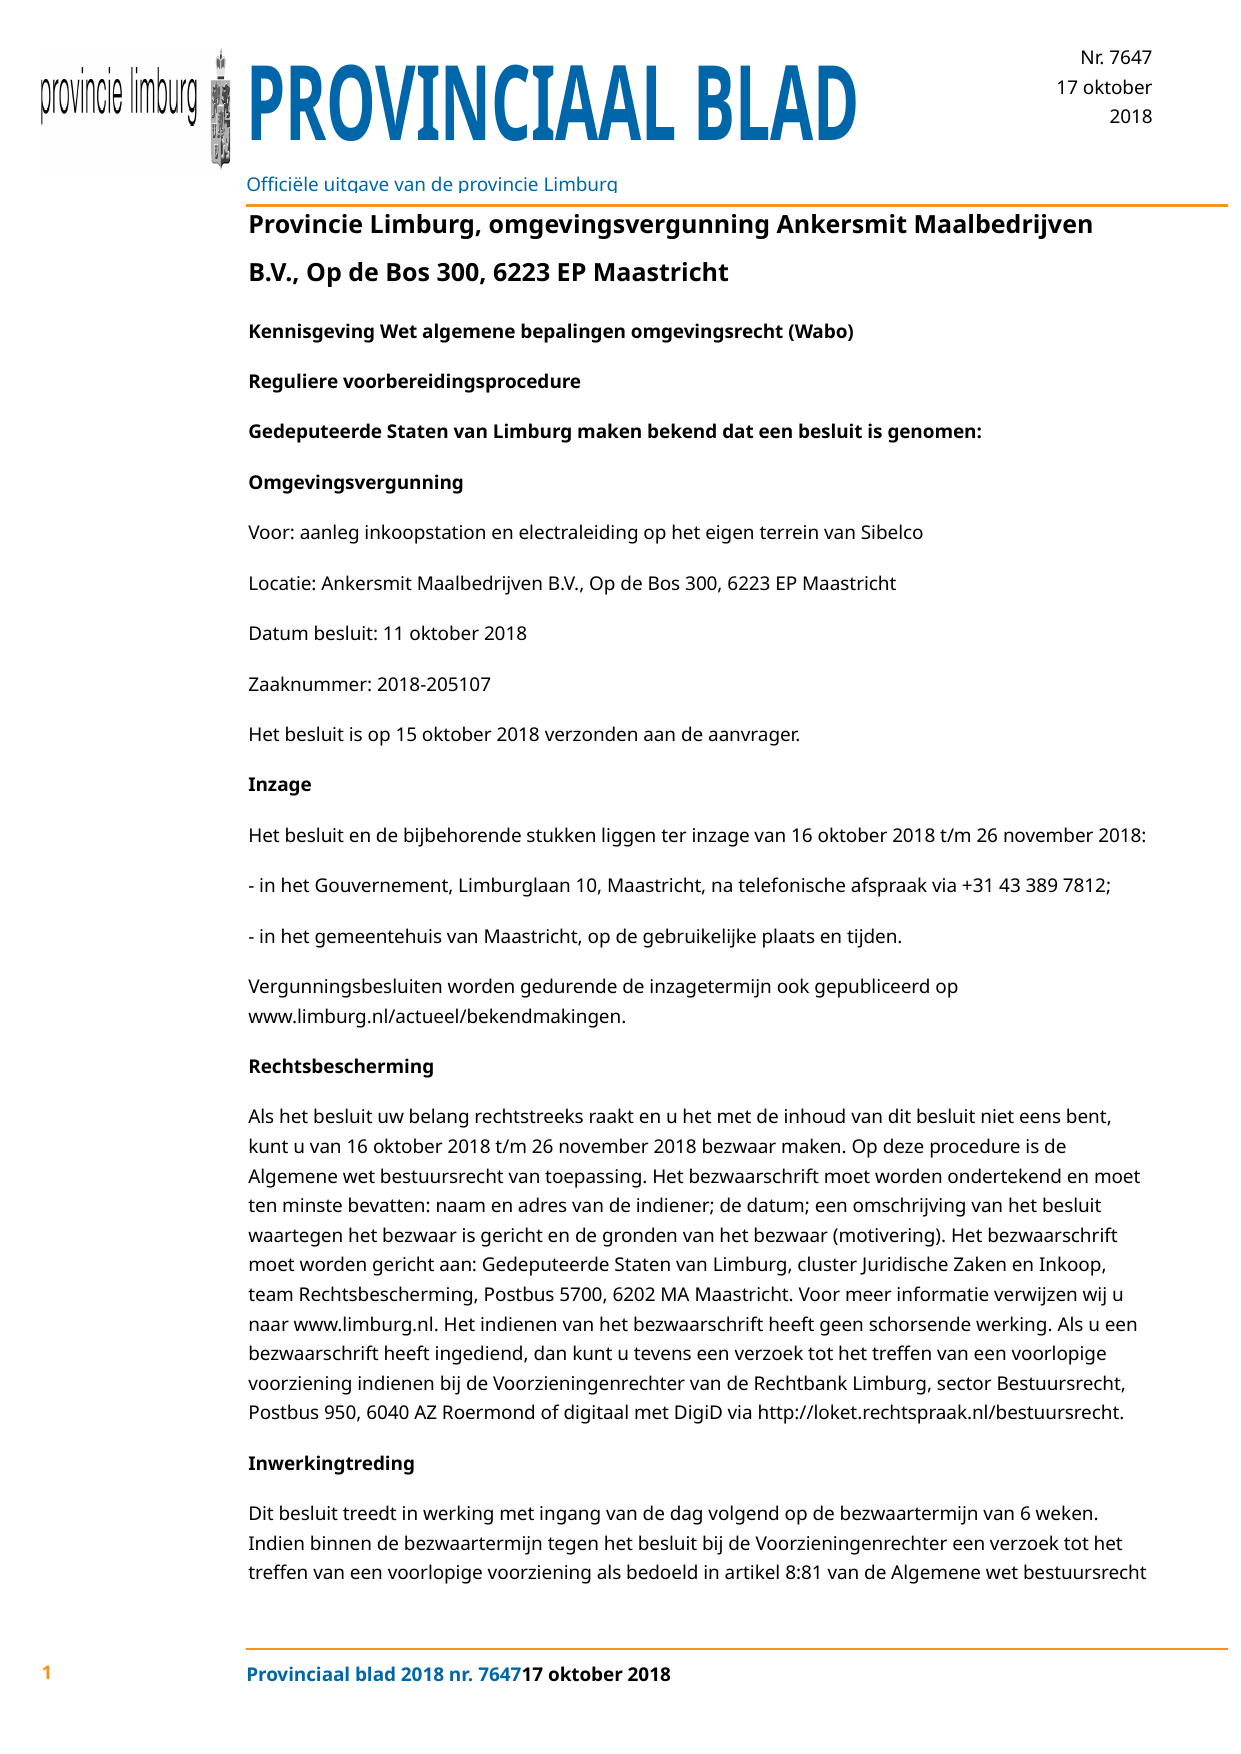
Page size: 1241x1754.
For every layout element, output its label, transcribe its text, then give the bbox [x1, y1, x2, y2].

text Vergunningsbesluiten worden gedurende de inzagetermijn ook gepubliceerd op www.limburg.nl/actueel/bekendmakingen. [248, 973, 1152, 1029]
text - in het Gouvernement, Limburglaan 10, Maastricht, na telefonische afspraak via +31 43 389 7812; [248, 872, 1152, 898]
picture [41, 47, 231, 172]
text Als het besluit uw belang rechtstreeks raakt en u het met de inhoud van dit besluit niet eens bent, kunt u van 16 oktober 2018 t/m 26 november 2018 bezwaar maken. Op deze procedure is de Algemene wet bestuursrecht van toepassing. Het bezwaarschrift moet worden ondertekend en moet ten minste bevatten: naam en adres van de indiener; de datum; een omschrijving van het besluit waartegen het bezwaar is gericht en de gronden van het bezwaar (motivering). Het bezwaarschrift moet worden gericht aan: Gedeputeerde Staten van Limburg, cluster Juridische Zaken en Inkoop, team Rechtsbescherming, Postbus 5700, 6202 MA Maastricht. Voor meer informatie verwijzen wij u naar www.limburg.nl. Het indienen van het bezwaarschrift heeft geen schorsende werking. Als u een bezwaarschrift heeft ingediend, dan kunt u tevens een verzoek tot het treffen van een voorlopige voorziening indienen bij de Voorzieningenrechter van de Rechtbank Limburg, sector Bestuursrecht, Postbus 950, 6040 AZ Roermond of digitaal met DigiD via http://loket.rechtspraak.nl/bestuursrecht. [248, 1104, 1152, 1425]
text Reguliere voorbereidingsprocedure [248, 368, 1152, 394]
text Rechtsbescherming [248, 1053, 1152, 1079]
text Inwerkingtreding [248, 1450, 1152, 1476]
text Gedeputeerde Staten van Limburg maken bekend dat een besluit is genomen: [248, 419, 1152, 444]
text Het besluit en de bijbehorende stukken liggen ter inzage van 16 oktober 2018 t/m 26 november 2018: [248, 822, 1152, 848]
text Voor: aanleg inkoopstation en electraleiding op het eigen terrein van Sibelco [248, 519, 1152, 545]
text Het besluit is op 15 oktober 2018 verzonden aan de aanvrager. [248, 721, 1152, 747]
text Locatie: Ankersmit Maalbedrijven B.V., Op de Bos 300, 6223 EP Maastricht [248, 570, 1152, 596]
text Dit besluit treedt in werking met ingang van de dag volgend op de bezwaartermijn van 6 weken. Indien binnen de bezwaartermijn tegen het besluit bij de Voorzieningenrechter een verzoek tot het treffen van een voorlopige voorziening als bedoeld in artikel 8:81 van de Algemene wet bestuursrecht [248, 1500, 1152, 1585]
text - in het gemeentehuis van Maastricht, op de gebruikelijke plaats en tijden. [248, 923, 1152, 949]
text Datum besluit: 11 oktober 2018 [248, 620, 1152, 646]
text Zaaknummer: 2018-205107 [248, 671, 1152, 697]
text Inzage [248, 772, 1152, 797]
text Omgevingsvergunning [248, 469, 1152, 495]
text Provincie Limburg, omgevingsvergunning Ankersmit Maalbedrijven B.V., Op de Bos 300, 6223 EP Maastricht [248, 207, 1152, 288]
text Kennisgeving Wet algemene bepalingen omgevingsrecht (Wabo) [248, 318, 1152, 344]
